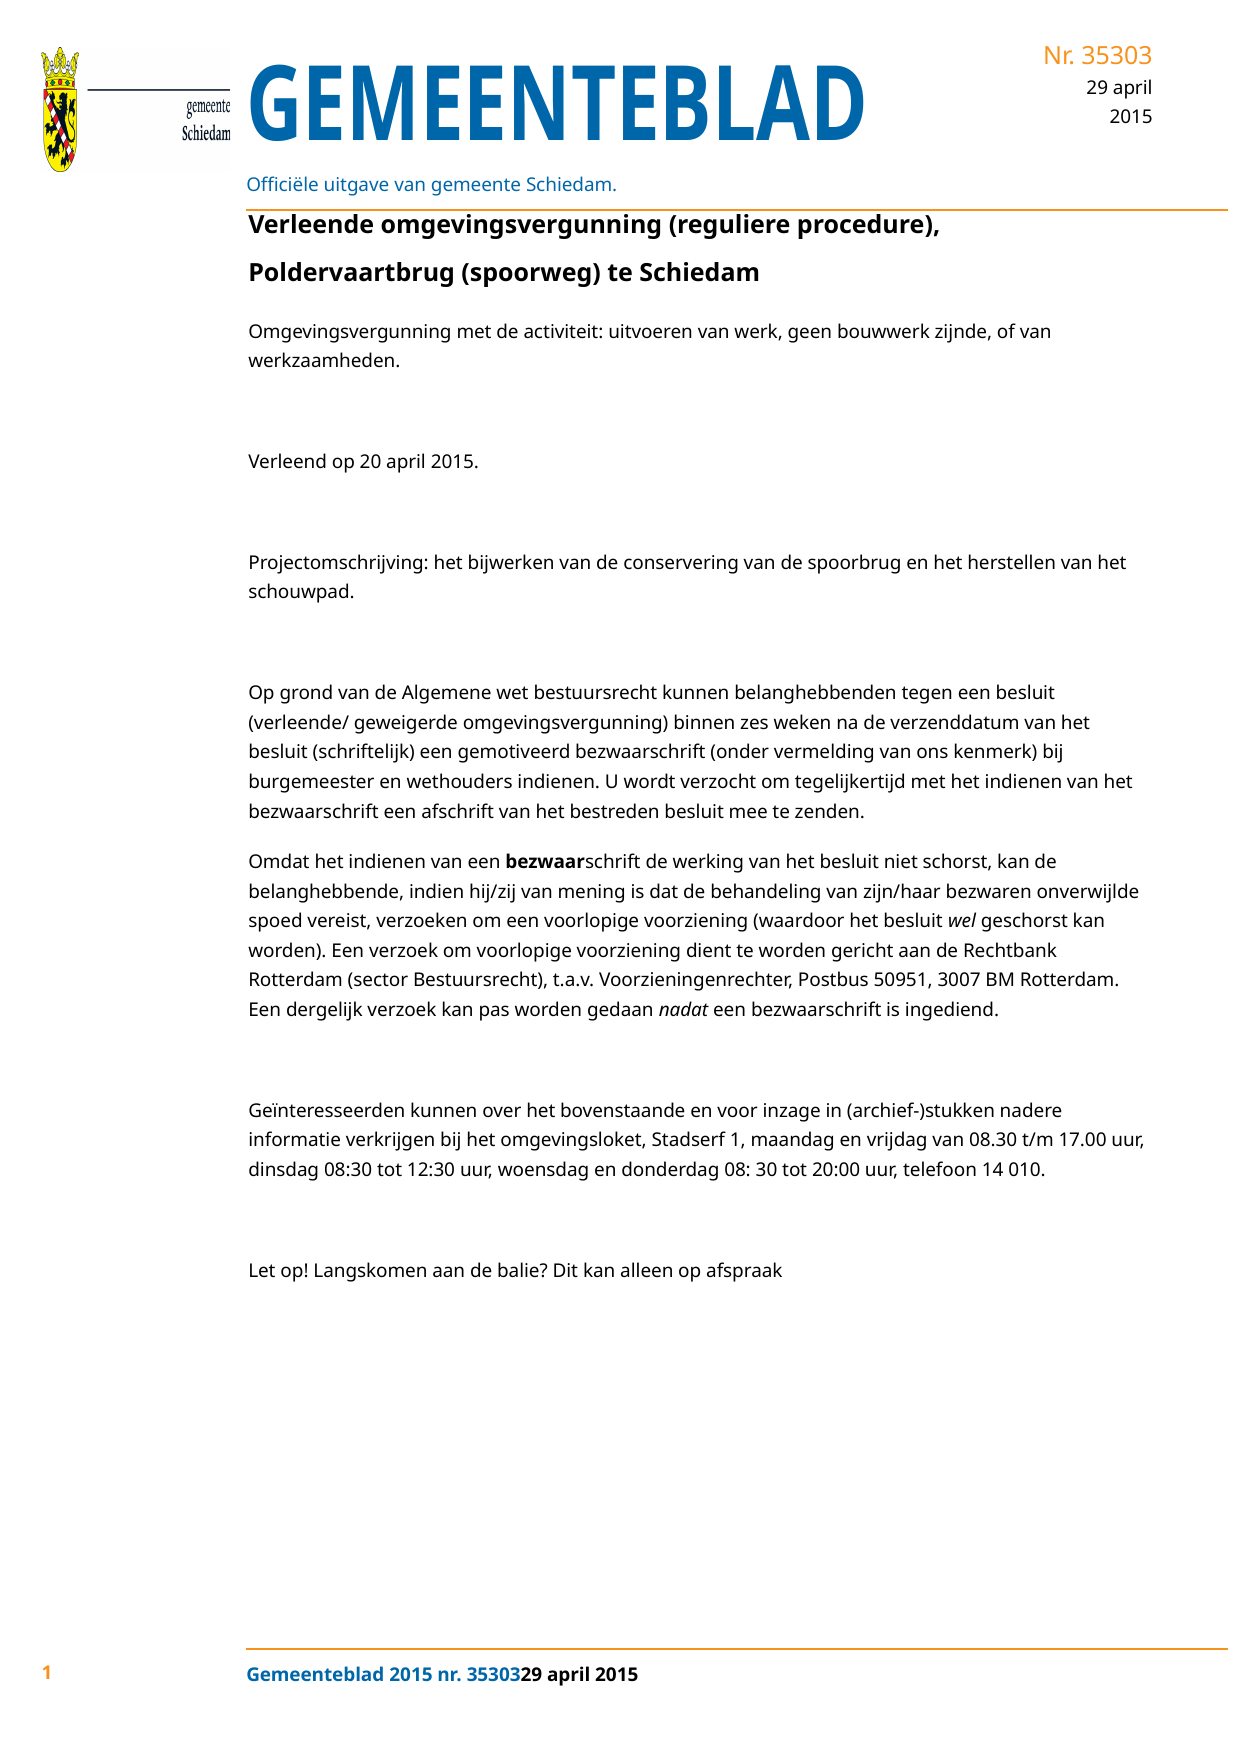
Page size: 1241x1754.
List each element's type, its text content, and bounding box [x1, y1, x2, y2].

text Omdat het indienen van een bezwaarschrift de werking van het besluit niet schorst, kan de belanghebbende, indien hij/zij van mening is dat de behandeling van zijn/haar bezwaren onverwijlde spoed vereist, verzoeken om een voorlopige voorziening (waardoor het besluit wel geschorst kan worden). Een verzoek om voorlopige voorziening dient te worden gericht aan de Rechtbank Rotterdam (sector Bestuursrecht), t.a.v. Voorzieningenrechter, Postbus 50951, 3007 BM Rotterdam. Een dergelijk verzoek kan pas worden gedaan nadat een bezwaarschrift is ingediend. [248, 848, 1152, 1022]
text Op grond van de Algemene wet bestuursrecht kunnen belanghebbenden tegen een besluit (verleende/ geweigerde omgevingsvergunning) binnen zes weken na de verzenddatum van het besluit (schriftelijk) een gemotiveerd bezwaarschrift (onder vermelding van ons kenmerk) bij burgemeester en wethouders indienen. U wordt verzocht om tegelijkertijd met het indienen van het bezwaarschrift een afschrift van het bestreden besluit mee te zenden. [248, 679, 1152, 824]
text Verleende omgevingsvergunning (reguliere procedure), Poldervaartbrug (spoorweg) te Schiedam [248, 211, 1152, 288]
picture [41, 47, 231, 172]
text Geïnteresseerden kunnen over het bovenstaande en voor inzage in (archief-)stukken nadere informatie verkrijgen bij het omgevingsloket, Stadserf 1, maandag en vrijdag van 08.30 t/m 17.00 uur, dinsdag 08:30 tot 12:30 uur, woensdag en donderdag 08: 30 tot 20:00 uur, telefoon 14 010. [248, 1097, 1152, 1182]
text Verleend op 20 april 2015. [248, 448, 1152, 474]
text Omgevingsvergunning met de activiteit: uitvoeren van werk, geen bouwwerk zijnde, of van werkzaamheden. [248, 318, 1152, 373]
text Projectomschrijving: het bijwerken van de conservering van de spoorbrug en het herstellen van het schouwpad. [248, 549, 1152, 604]
text Let op! Langskomen aan de balie? Dit kan alleen op afspraak [248, 1257, 1152, 1283]
